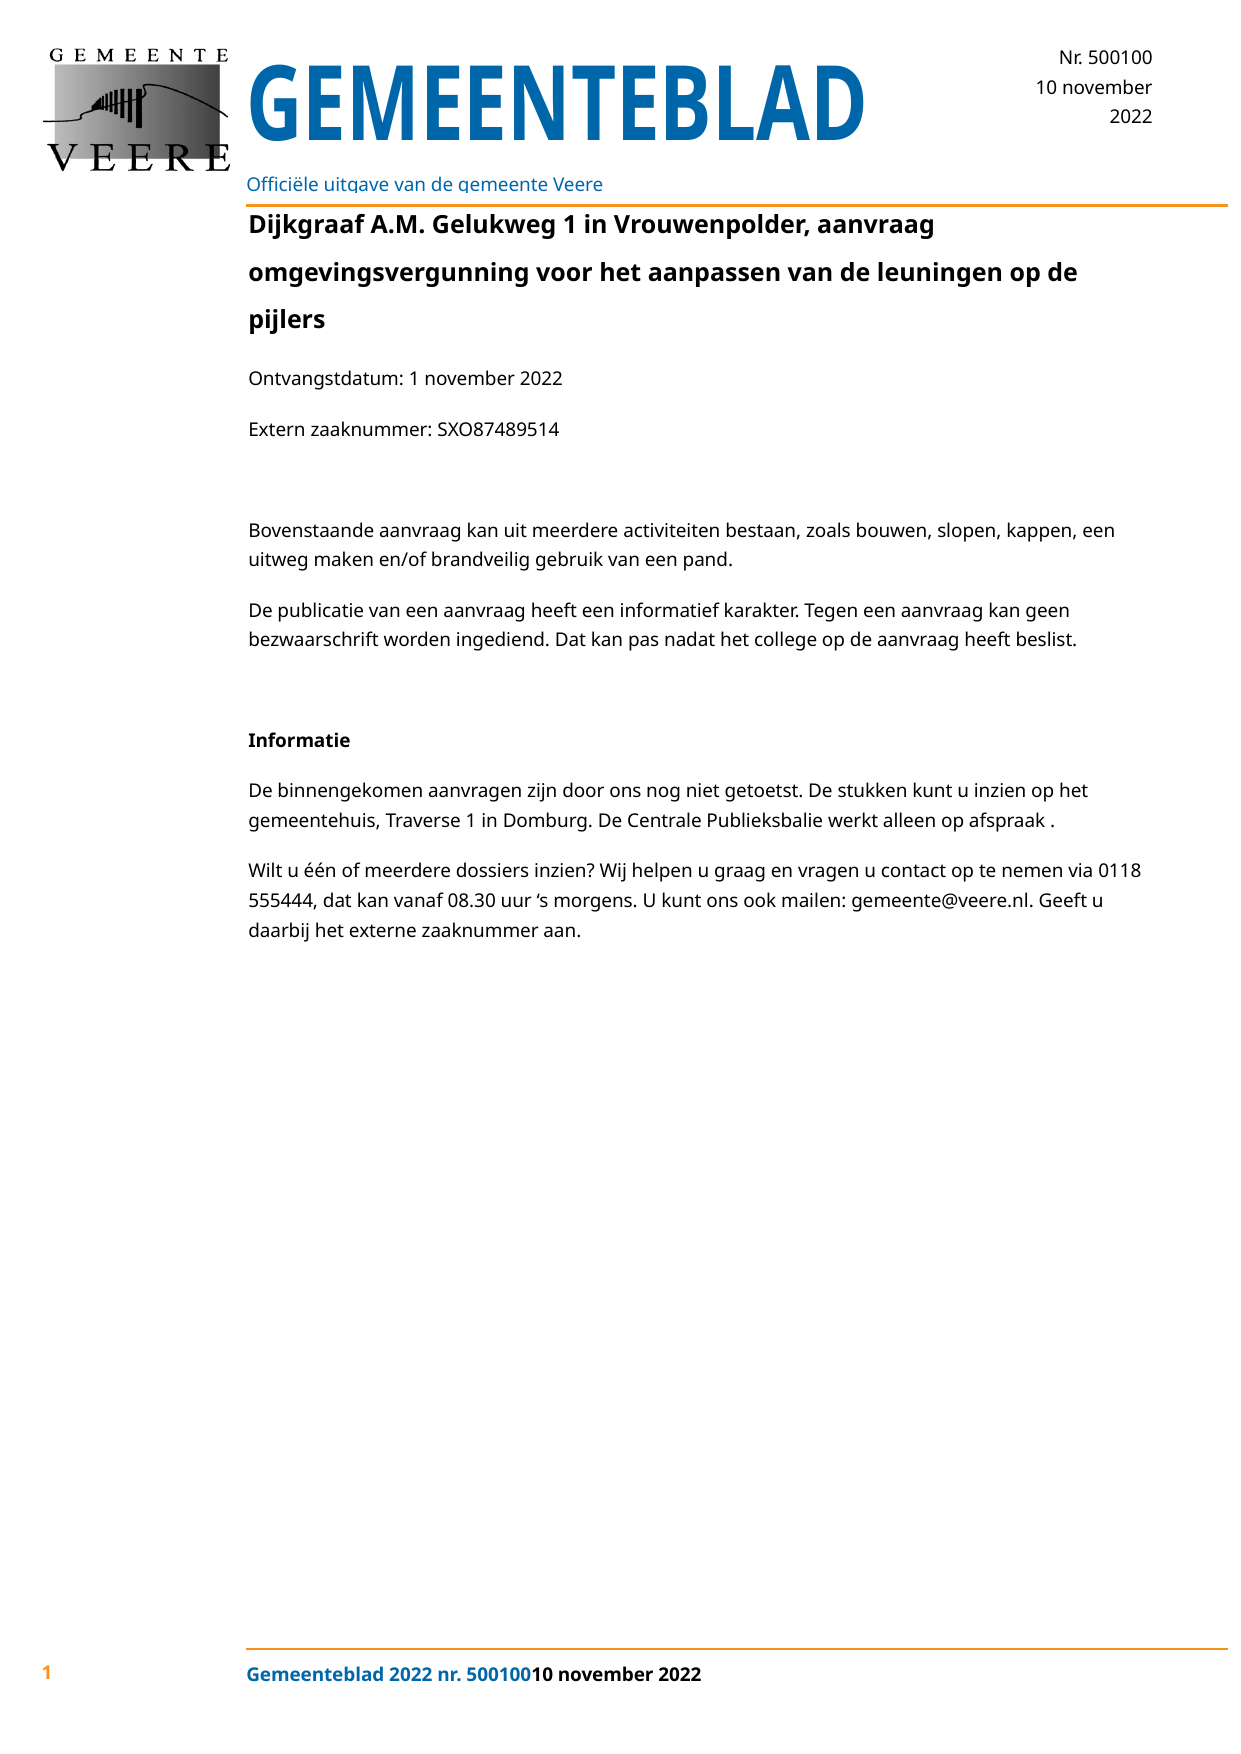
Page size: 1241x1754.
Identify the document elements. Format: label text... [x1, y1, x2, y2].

text Informatie [248, 727, 1152, 753]
picture [41, 47, 231, 172]
text De publicatie van een aanvraag heeft een informatief karakter. Tegen een aanvraag kan geen bezwaarschrift worden ingediend. Dat kan pas nadat het college op de aanvraag heeft beslist. [248, 597, 1152, 652]
text Dijkgraaf A.M. Gelukweg 1 in Vrouwenpolder, aanvraag omgevingsvergunning voor het aanpassen van de leuningen op de pijlers [248, 207, 1152, 336]
text Ontvangstdatum: 1 november 2022 [248, 366, 1152, 391]
text Bovenstaande aanvraag kan uit meerdere activiteiten bestaan, zoals bouwen, slopen, kappen, een uitweg maken en/of brandveilig gebruik van een pand. [248, 517, 1152, 572]
text De binnengekomen aanvragen zijn door ons nog niet getoetst. De stukken kunt u inzien op het gemeentehuis, Traverse 1 in Domburg. De Centrale Publieksbalie werkt alleen op afspraak . [248, 778, 1152, 833]
text Wilt u één of meerdere dossiers inzien? Wij helpen u graag en vragen u contact op te nemen via 0118 555444, dat kan vanaf 08.30 uur ‘s morgens. U kunt ons ook mailen: gemeente@veere.nl. Geeft u daarbij het externe zaaknummer aan. [248, 858, 1152, 942]
text Extern zaaknummer: SXO87489514 [248, 416, 1152, 442]
